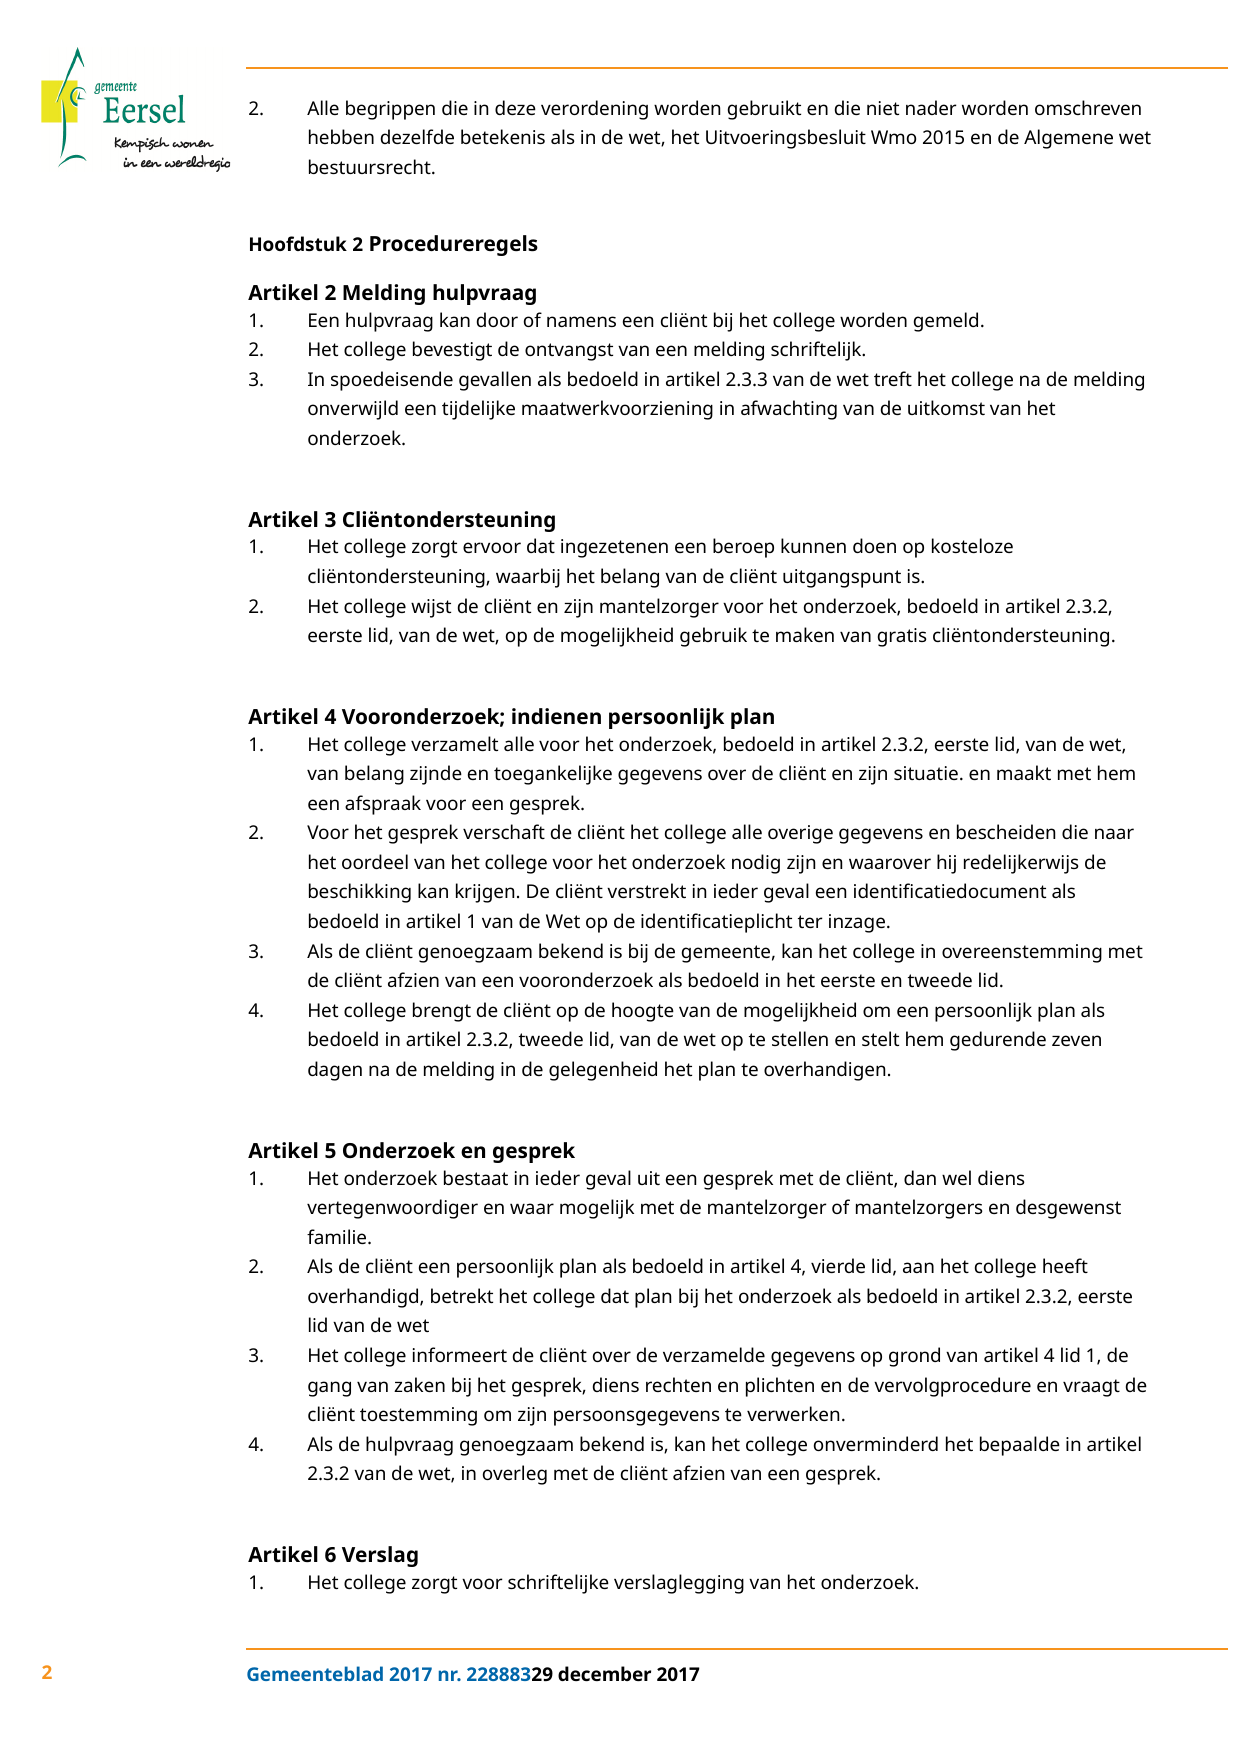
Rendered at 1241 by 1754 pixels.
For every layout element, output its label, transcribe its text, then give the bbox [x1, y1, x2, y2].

list Als de cliënt een persoonlijk plan als bedoeld in artikel 4, vierde lid, aan het college heeft overhandigd, betrekt het college dat plan bij het onderzoek als bedoeld in artikel 2.3.2, eerste lid van de wet [248, 1253, 1152, 1338]
list Het college wijst de cliënt en zijn mantelzorger voor het onderzoek, bedoeld in artikel 2.3.2, eerste lid, van de wet, op de mogelijkheid gebruik te maken van gratis cliëntondersteuning. [248, 593, 1152, 648]
text Artikel 2 Melding hulpvraag [248, 278, 1152, 307]
list Alle begrippen die in deze verordening worden gebruikt en die niet nader worden omschreven hebben dezelfde betekenis als in de wet, het Uitvoeringsbesluit Wmo 2015 en de Algemene wet bestuursrecht. [248, 95, 1152, 180]
list Als de hulpvraag genoegzaam bekend is, kan het college onverminderd het bepaalde in artikel 2.3.2 van de wet, in overleg met de cliënt afzien van een gesprek. [248, 1431, 1152, 1486]
picture [41, 47, 231, 172]
text Artikel 5 Onderzoek en gesprek [248, 1136, 1152, 1165]
text Artikel 4 Vooronderzoek; indienen persoonlijk plan [248, 702, 1152, 731]
list Voor het gesprek verschaft de cliënt het college alle overige gegevens en bescheiden die naar het oordeel van het college voor het onderzoek nodig zijn en waarover hij redelijkerwijs de beschikking kan krijgen. De cliënt verstrekt in ieder geval een identificatiedocument als bedoeld in artikel 1 van de Wet op de identificatieplicht ter inzage. [248, 819, 1152, 934]
list Het college verzamelt alle voor het onderzoek, bedoeld in artikel 2.3.2, eerste lid, van de wet, van belang zijnde en toegankelijke gegevens over de cliënt en zijn situatie. en maakt met hem een afspraak voor een gesprek. [248, 731, 1152, 816]
text Artikel 6 Verslag [248, 1541, 1152, 1569]
list Als de cliënt genoegzaam bekend is bij de gemeente, kan het college in overeenstemming met de cliënt afzien van een vooronderzoek als bedoeld in het eerste en tweede lid. [248, 938, 1152, 993]
list Het onderzoek bestaat in ieder geval uit een gesprek met de cliënt, dan wel diens vertegenwoordiger en waar mogelijk met de mantelzorger of mantelzorgers en desgewenst familie. [248, 1165, 1152, 1249]
list Het college zorgt voor schriftelijke verslaglegging van het onderzoek. [248, 1569, 1152, 1595]
list Het college bevestigt de ontvangst van een melding schriftelijk. [248, 336, 1152, 362]
list In spoedeisende gevallen als bedoeld in artikel 2.3.3 van de wet treft het college na de melding onverwijld een tijdelijke maatwerkvoorziening in afwachting van de uitkomst van het onderzoek. [248, 366, 1152, 451]
list Het college zorgt ervoor dat ingezetenen een beroep kunnen doen op kosteloze cliëntondersteuning, waarbij het belang van de cliënt uitgangspunt is. [248, 534, 1152, 589]
list Een hulpvraag kan door of namens een cliënt bij het college worden gemeld. [248, 307, 1152, 333]
list Het college brengt de cliënt op de hoogte van de mogelijkheid om een persoonlijk plan als bedoeld in artikel 2.3.2, tweede lid, van de wet op te stellen en stelt hem gedurende zeven dagen na de melding in de gelegenheid het plan te overhandigen. [248, 997, 1152, 1082]
list Het college informeert de cliënt over de verzamelde gegevens op grond van artikel 4 lid 1, de gang van zaken bij het gesprek, diens rechten en plichten en de vervolgprocedure en vraagt de cliënt toestemming om zijn persoonsgegevens te verwerken. [248, 1342, 1152, 1427]
text Artikel 3 Cliëntondersteuning [248, 505, 1152, 534]
text Hoofdstuk 2 Procedureregels [248, 229, 1152, 258]
